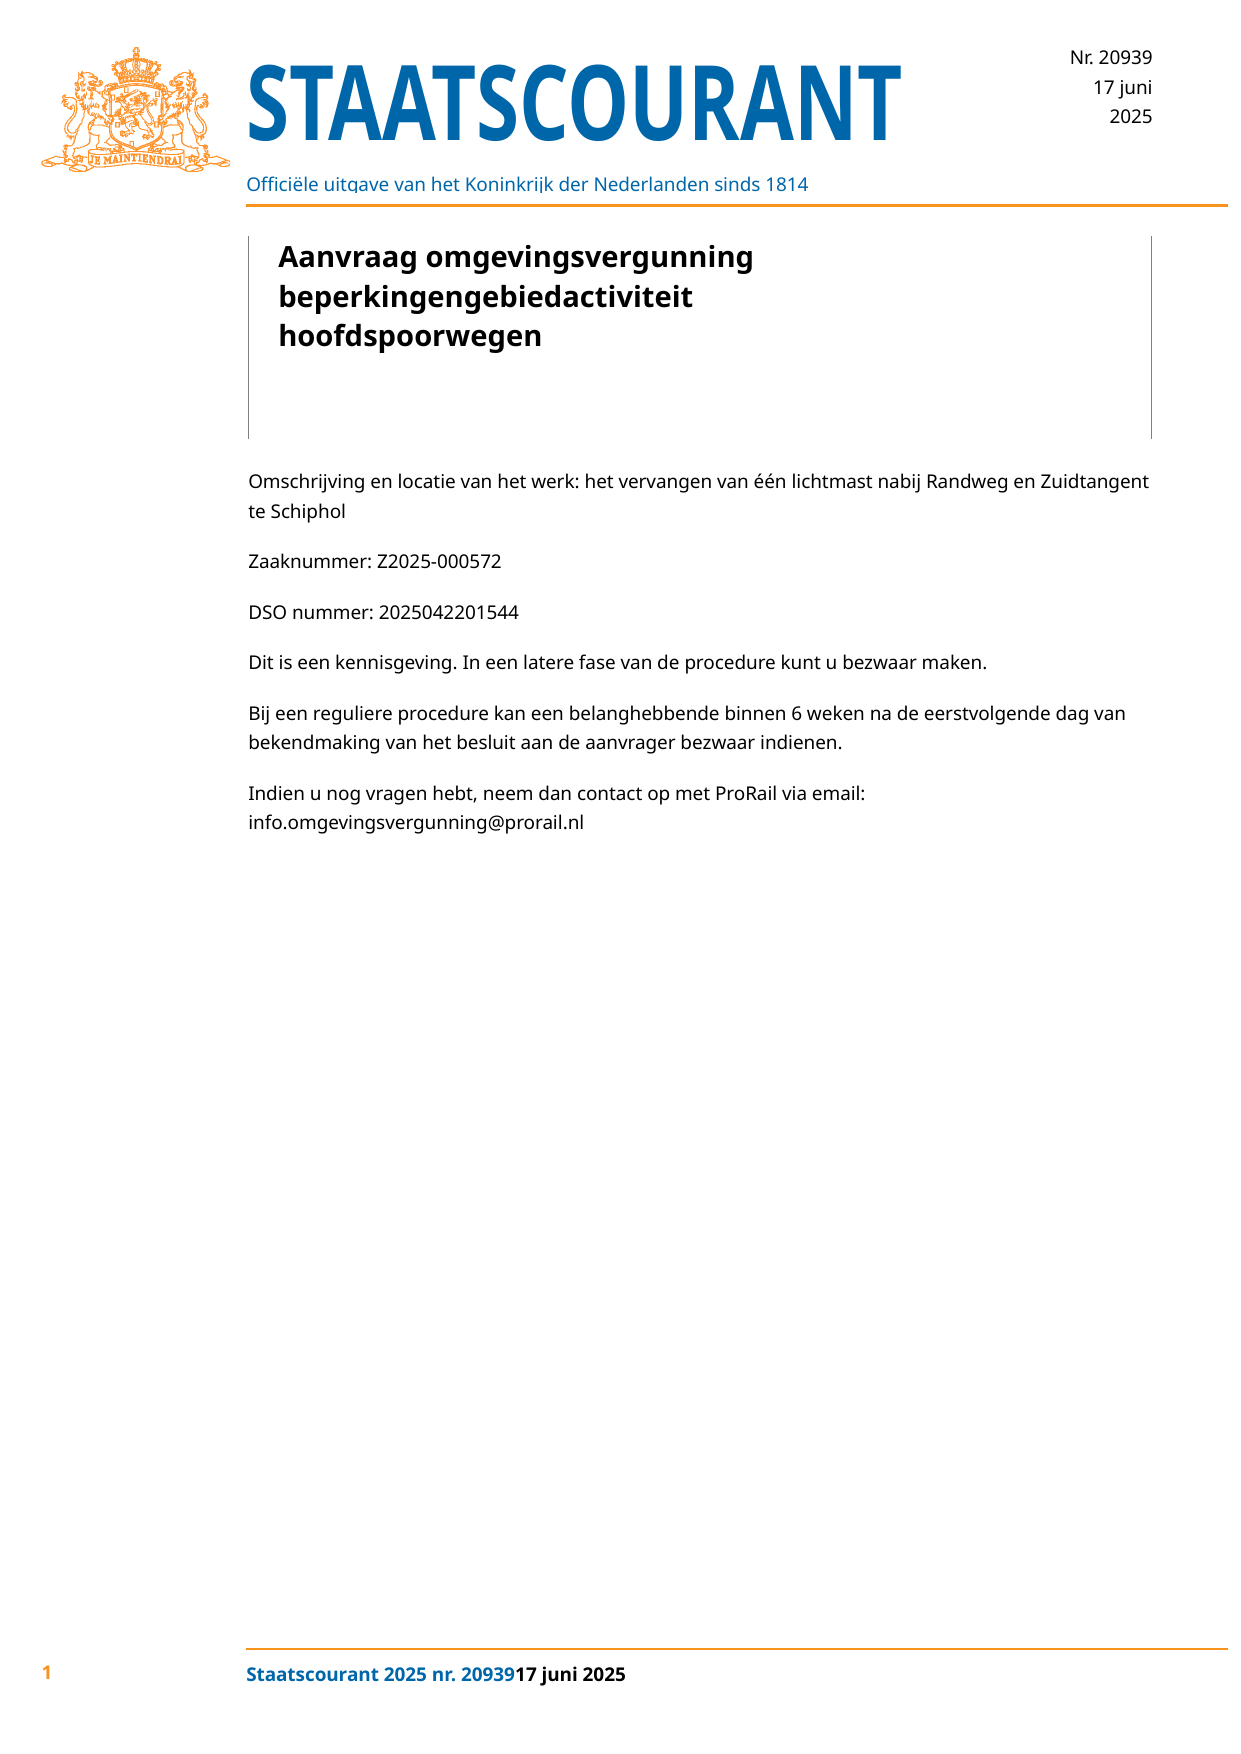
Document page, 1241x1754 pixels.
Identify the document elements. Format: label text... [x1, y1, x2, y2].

table_header [850, 236, 912, 413]
text Dit is een kennisgeving. In een latere fase van de procedure kunt u bezwaar maken. [248, 649, 1152, 675]
text Bij een reguliere procedure kan een belanghebbende binnen 6 weken na de eerstvolgende dag van bekendmaking van het besluit aan de aanvrager bezwaar indienen. [248, 700, 1152, 755]
text Zaaknummer: Z2025-000572 [248, 549, 1152, 574]
picture [912, 236, 1090, 414]
table_header [850, 414, 1151, 439]
picture [41, 47, 231, 172]
text Indien u nog vragen hebt, neem dan contact op met ProRail via email: info.omgevingsvergunning@prorail.nl [248, 780, 1152, 835]
text Omschrijving en locatie van het werk: het vervangen van één lichtmast nabij Randweg en Zuidtangent te Schiphol [248, 469, 1152, 524]
table_header Aanvraag omgevingsvergunning beperkingengebiedactiviteit hoofdspoorwegen [249, 236, 850, 439]
table_header [1090, 236, 1151, 413]
text DSO nummer: 2025042201544 [248, 599, 1152, 625]
